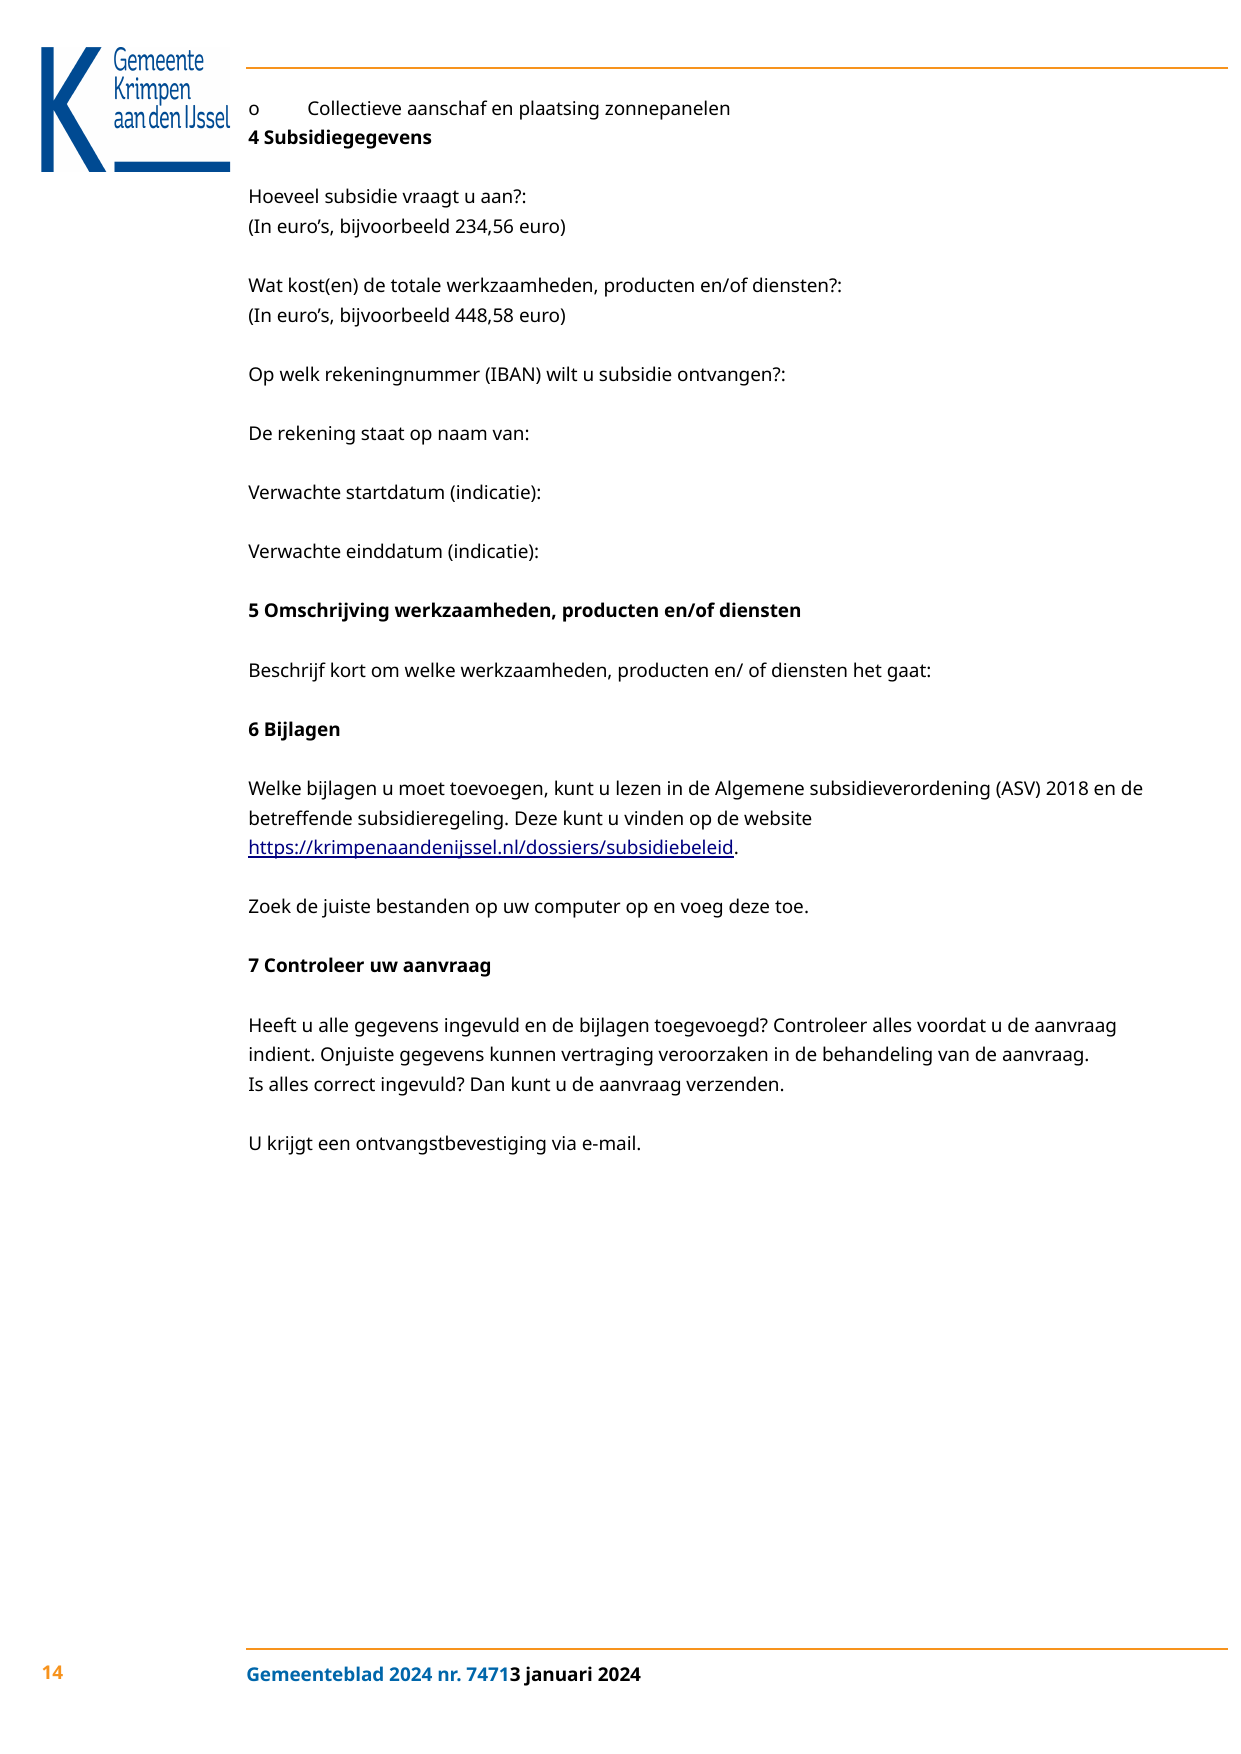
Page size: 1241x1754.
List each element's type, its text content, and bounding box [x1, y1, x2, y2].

text U krijgt een ontvangstbevestiging via e-mail. [248, 1130, 1152, 1156]
text Is alles correct ingevuld? Dan kunt u de aanvraag verzenden. [248, 1071, 1152, 1097]
text Op welk rekeningnummer (IBAN) wilt u subsidie ontvangen?: [248, 361, 1152, 387]
text Beschrijf kort om welke werkzaamheden, producten en/ of diensten het gaat: [248, 657, 1152, 683]
text (In euro’s, bijvoorbeeld 448,58 euro) [248, 302, 1152, 328]
text Verwachte startdatum (indicatie): [248, 479, 1152, 505]
text 6 Bijlagen [248, 716, 1152, 742]
text Hoeveel subsidie vraagt u aan?: [248, 183, 1152, 209]
text 7 Controleer uw aanvraag [248, 953, 1152, 978]
text Wat kost(en) de totale werkzaamheden, producten en/of diensten?: [248, 272, 1152, 298]
text (In euro’s, bijvoorbeeld 234,56 euro) [248, 213, 1152, 239]
text Heeft u alle gegevens ingevuld en de bijlagen toegevoegd? Controleer alles voordat u de aanvraag indient. Onjuiste gegevens kunnen vertraging veroorzaken in de behandeling van de aanvraag. [248, 1012, 1152, 1067]
picture [41, 47, 231, 172]
list Collectieve aanschaf en plaatsing zonnepanelen [248, 95, 1152, 121]
text Welke bijlagen u moet toevoegen, kunt u lezen in de Algemene subsidieverordening (ASV) 2018 en de betreffende subsidieregeling. Deze kunt u vinden op de website https://krimpenaandenijssel.nl/dossiers/subsidiebeleid. [248, 775, 1152, 860]
text Verwachte einddatum (indicatie): [248, 538, 1152, 564]
text 4 Subsidiegegevens [248, 124, 1152, 150]
text Zoek de juiste bestanden op uw computer op en voeg deze toe. [248, 893, 1152, 919]
text De rekening staat op naam van: [248, 420, 1152, 446]
text 5 Omschrijving werkzaamheden, producten en/of diensten [248, 598, 1152, 623]
